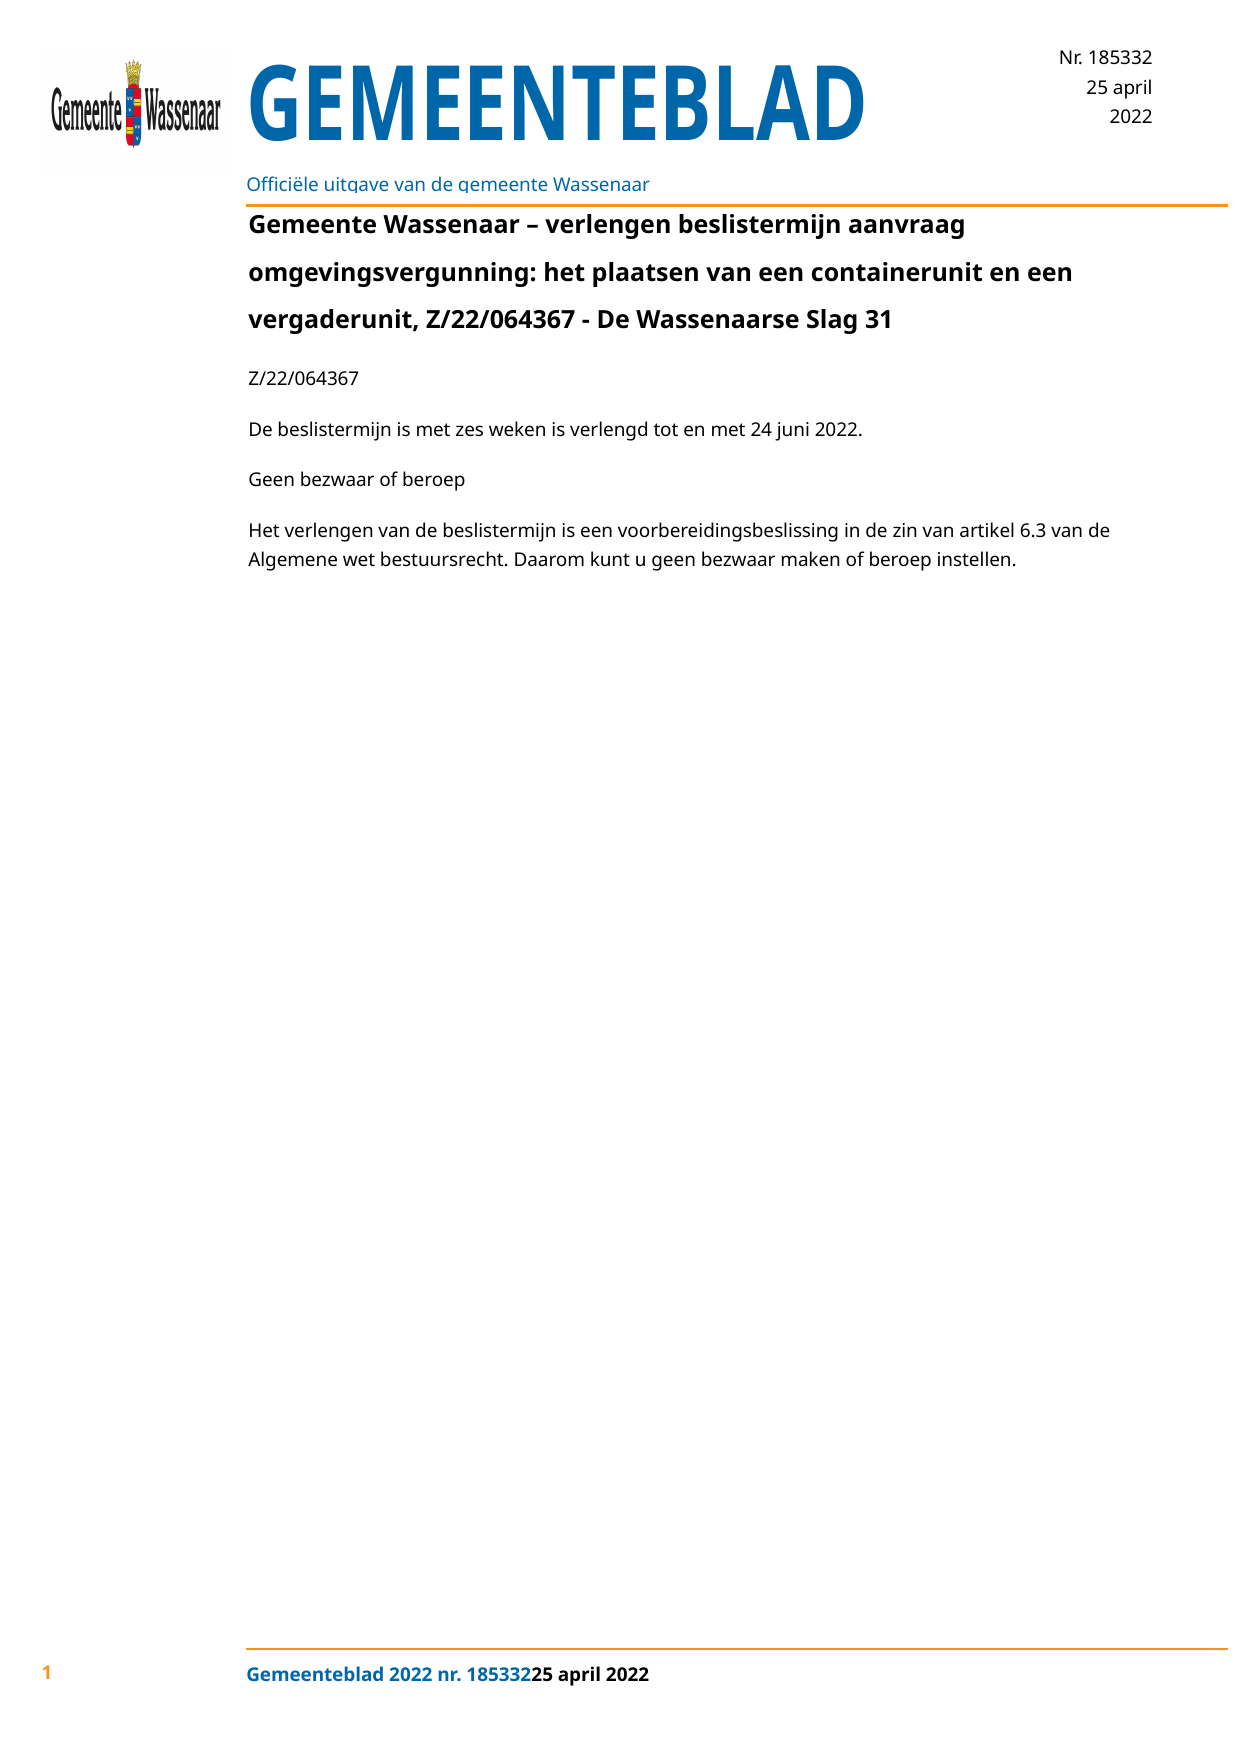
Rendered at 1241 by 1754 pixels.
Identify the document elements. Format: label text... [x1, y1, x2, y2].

text Z/22/064367 [248, 366, 1152, 391]
text Geen bezwaar of beroep [248, 466, 1152, 492]
text Het verlengen van de beslistermijn is een voorbereidingsbeslissing in de zin van artikel 6.3 van de Algemene wet bestuursrecht. Daarom kunt u geen bezwaar maken of beroep instellen. [248, 517, 1152, 572]
picture [41, 47, 231, 172]
text De beslistermijn is met zes weken is verlengd tot en met 24 juni 2022. [248, 416, 1152, 442]
text Gemeente Wassenaar – verlengen beslistermijn aanvraag omgevingsvergunning: het plaatsen van een containerunit en een vergaderunit, Z/22/064367 - De Wassenaarse Slag 31 [248, 207, 1152, 336]
